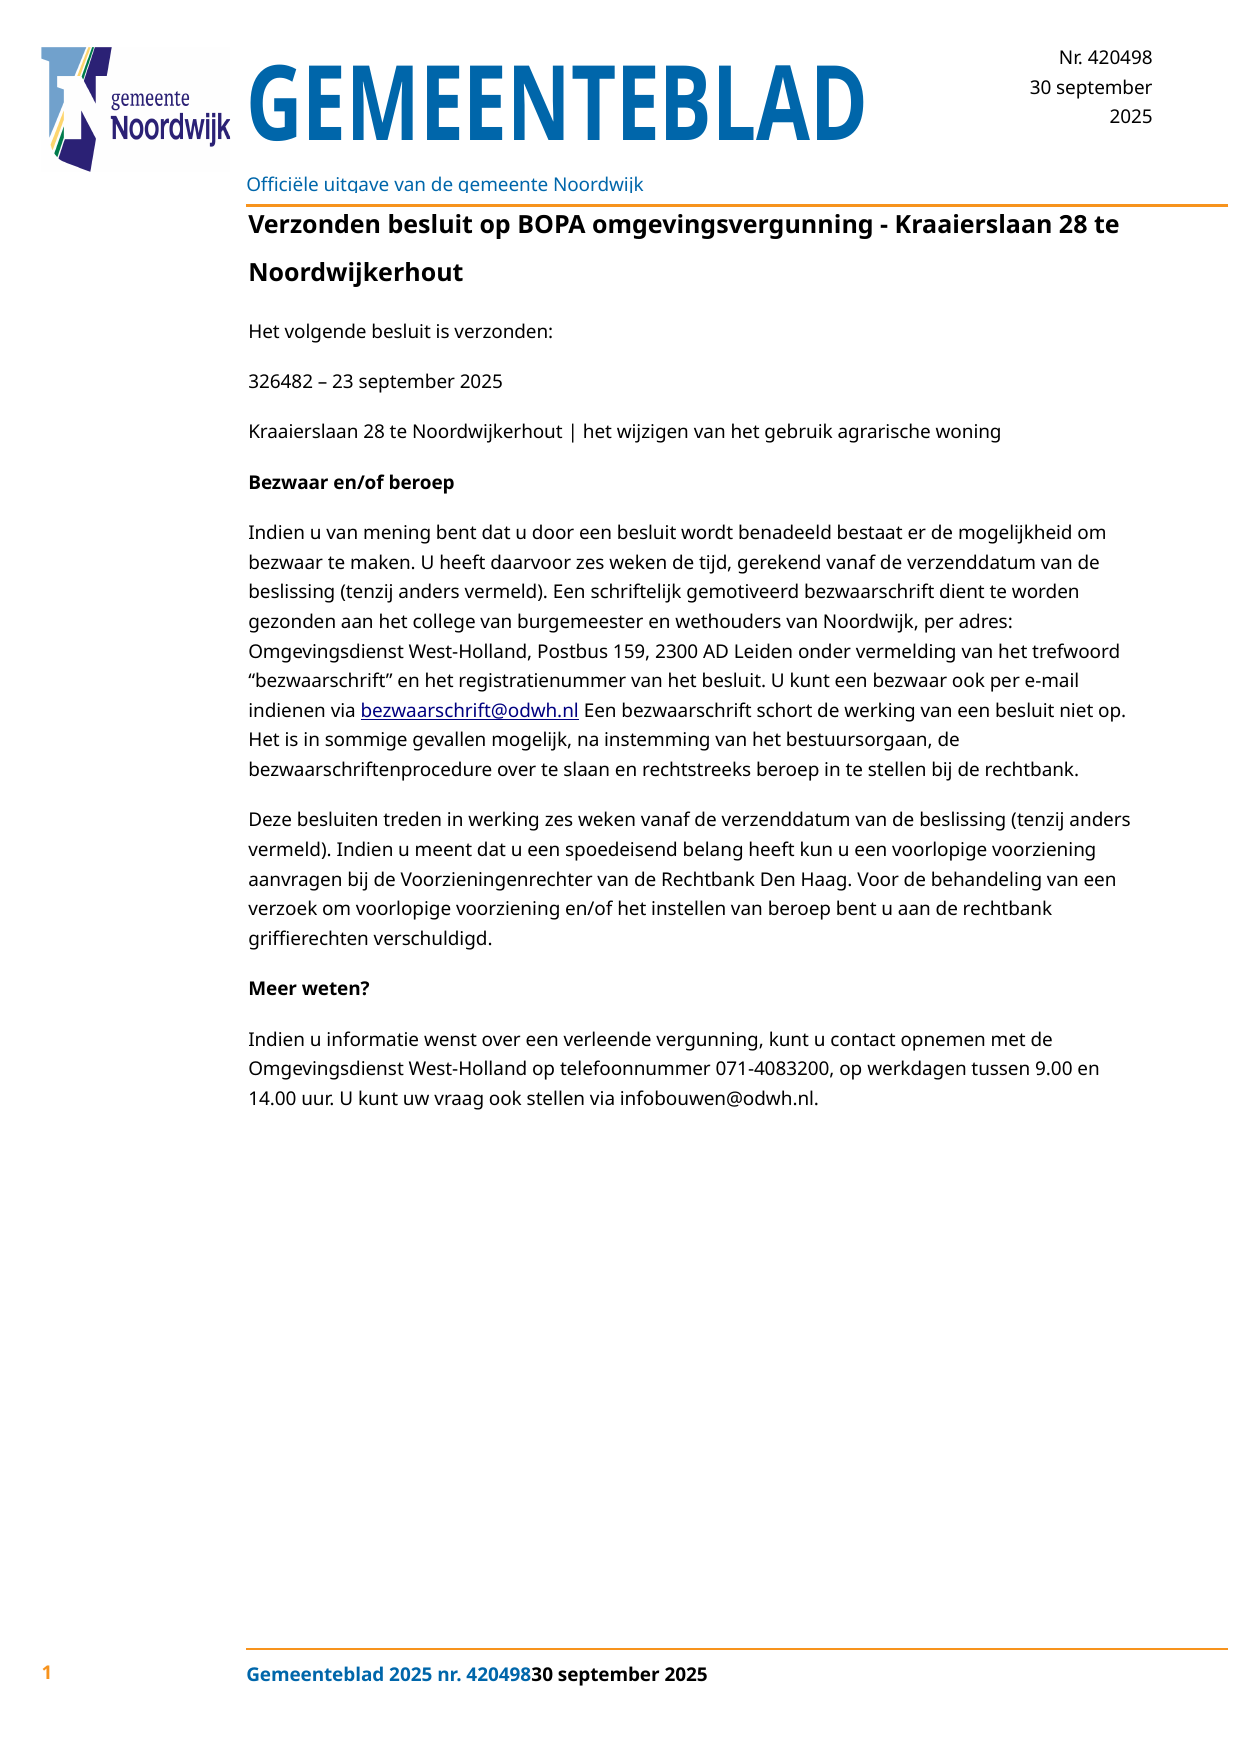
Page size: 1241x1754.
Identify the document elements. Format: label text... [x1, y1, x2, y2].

text Verzonden besluit op BOPA omgevingsvergunning - Kraaierslaan 28 te Noordwijkerhout [248, 207, 1152, 288]
picture [41, 47, 231, 172]
text Bezwaar en/of beroep [248, 469, 1152, 495]
text 326482 – 23 september 2025 [248, 368, 1152, 394]
text Kraaierslaan 28 te Noordwijkerhout | het wijzigen van het gebruik agrarische woning [248, 419, 1152, 444]
text Meer weten? [248, 975, 1152, 1001]
text Indien u van mening bent dat u door een besluit wordt benadeeld bestaat er de mogelijkheid om bezwaar te maken. U heeft daarvoor zes weken de tijd, gerekend vanaf de verzenddatum van de beslissing (tenzij anders vermeld). Een schriftelijk gemotiveerd bezwaarschrift dient te worden gezonden aan het college van burgemeester en wethouders van Noordwijk, per adres: Omgevingsdienst West-Holland, Postbus 159, 2300 AD Leiden onder vermelding van het trefwoord “bezwaarschrift” en het registratienummer van het besluit. U kunt een bezwaar ook per e-mail indienen via bezwaarschrift@odwh.nl Een bezwaarschrift schort de werking van een besluit niet op. Het is in sommige gevallen mogelijk, na instemming van het bestuursorgaan, de bezwaarschriftenprocedure over te slaan en rechtstreeks beroep in te stellen bij de rechtbank. [248, 519, 1152, 782]
text Deze besluiten treden in werking zes weken vanaf de verzenddatum van de beslissing (tenzij anders vermeld). Indien u meent dat u een spoedeisend belang heeft kun u een voorlopige voorziening aanvragen bij de Voorzieningenrechter van de Rechtbank Den Haag. Voor de behandeling van een verzoek om voorlopige voorziening en/of het instellen van beroep bent u aan de rechtbank griffierechten verschuldigd. [248, 807, 1152, 951]
text Indien u informatie wenst over een verleende vergunning, kunt u contact opnemen met de Omgevingsdienst West-Holland op telefoonnummer 071-4083200, op werkdagen tussen 9.00 en 14.00 uur. U kunt uw vraag ook stellen via infobouwen@odwh.nl. [248, 1026, 1152, 1111]
text Het volgende besluit is verzonden: [248, 318, 1152, 344]
